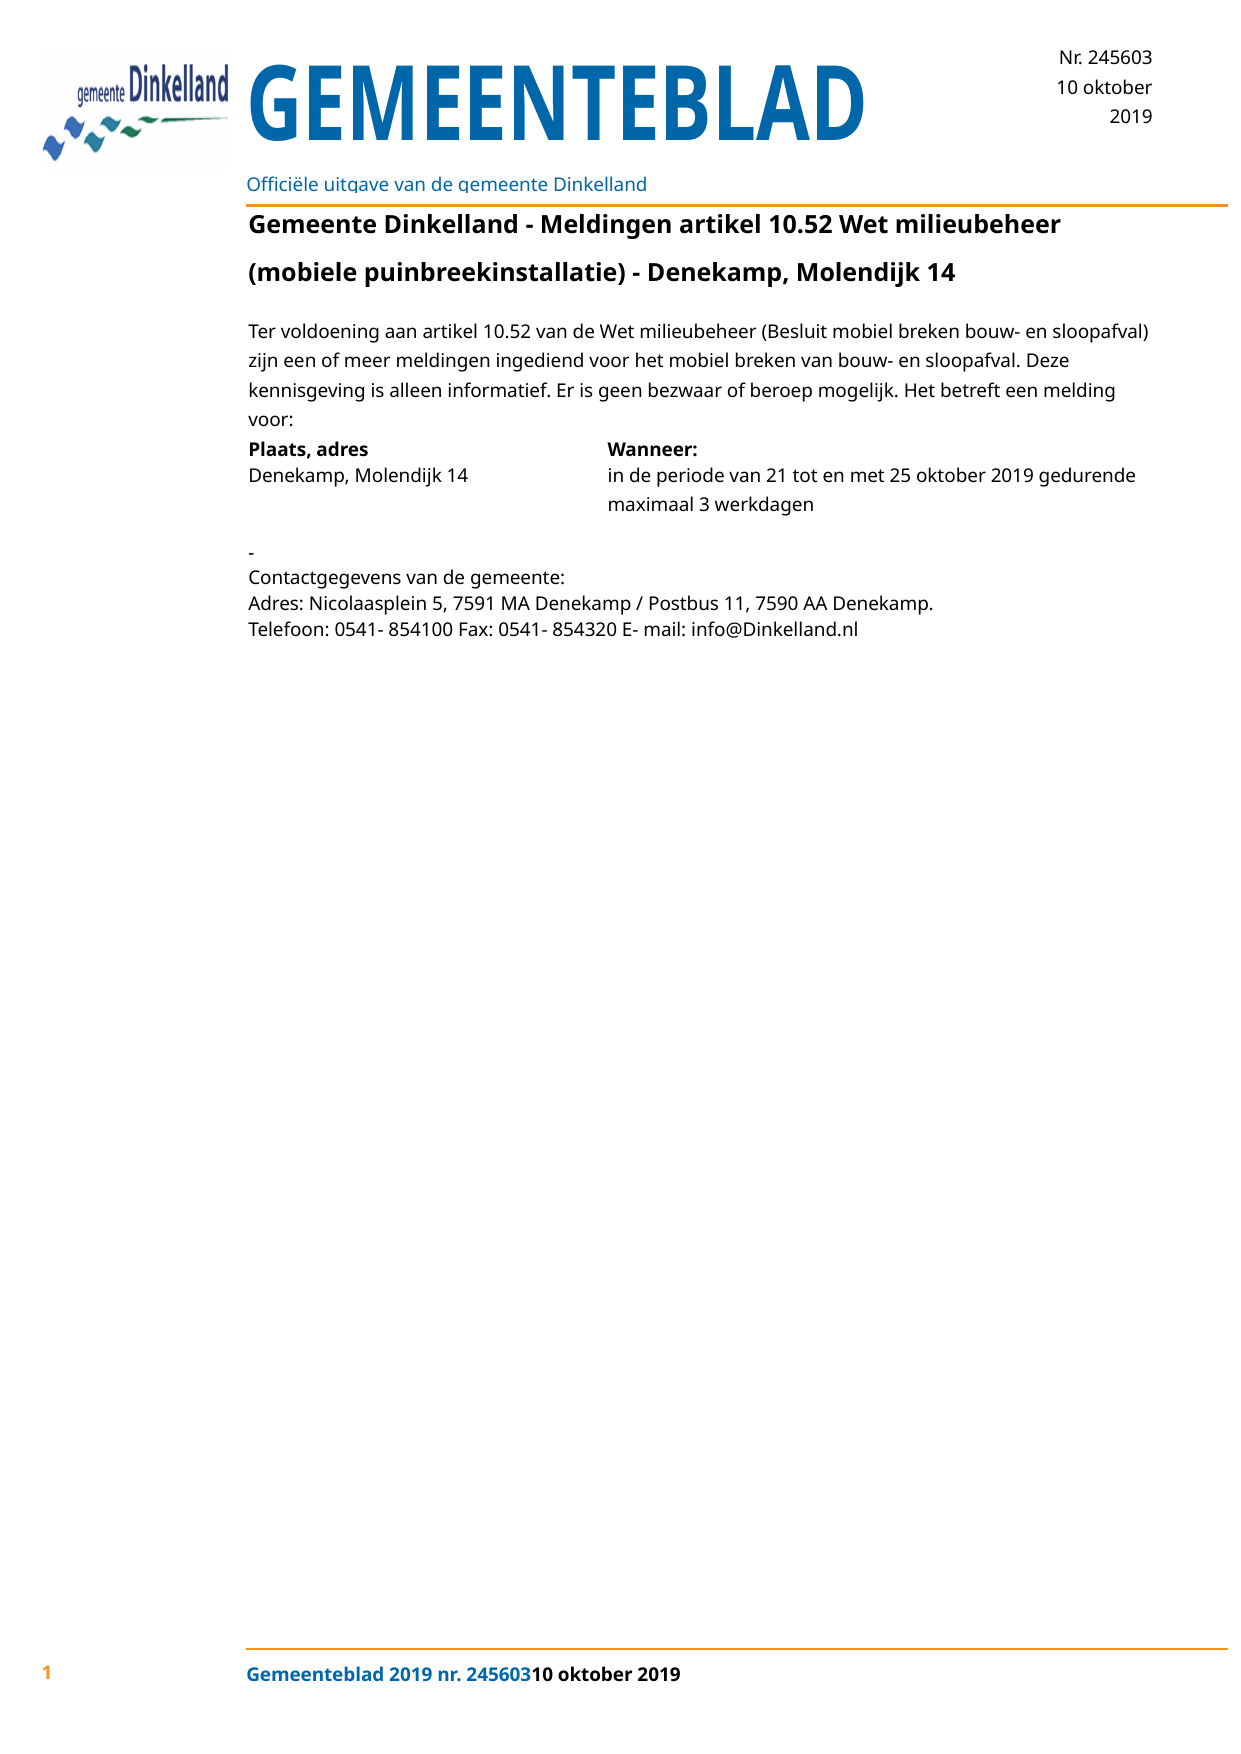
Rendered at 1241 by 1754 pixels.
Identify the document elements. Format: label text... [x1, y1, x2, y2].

text Telefoon: 0541- 854100 Fax: 0541- 854320 E- mail: info@Dinkelland.nl [248, 616, 1152, 642]
text - [248, 539, 1152, 564]
text Gemeente Dinkelland - Meldingen artikel 10.52 Wet milieubeheer (mobiele puinbreekinstallatie) - Denekamp, Molendijk 14 [248, 207, 1152, 288]
text Ter voldoening aan artikel 10.52 van de Wet milieubeheer (Besluit mobiel breken bouw- en sloopafval) zijn een of meer meldingen ingediend voor het mobiel breken van bouw- en sloopafval. Deze kennisgeving is alleen informatief. Er is geen bezwaar of beroep mogelijk. Het betreft een melding voor: [248, 318, 1152, 432]
table_header Wanneer: [608, 436, 1152, 462]
text Adres: Nicolaasplein 5, 7591 MA Denekamp / Postbus 11, 7590 AA Denekamp. [248, 590, 1152, 616]
text Contactgegevens van de gemeente: [248, 564, 1152, 590]
table_header Plaats, adres [248, 436, 607, 462]
picture [41, 47, 231, 172]
table_cell in de periode van 21 tot en met 25 oktober 2019 gedurende maximaal 3 werkdagen [608, 462, 1152, 517]
table_cell Denekamp, Molendijk 14 [248, 462, 607, 517]
